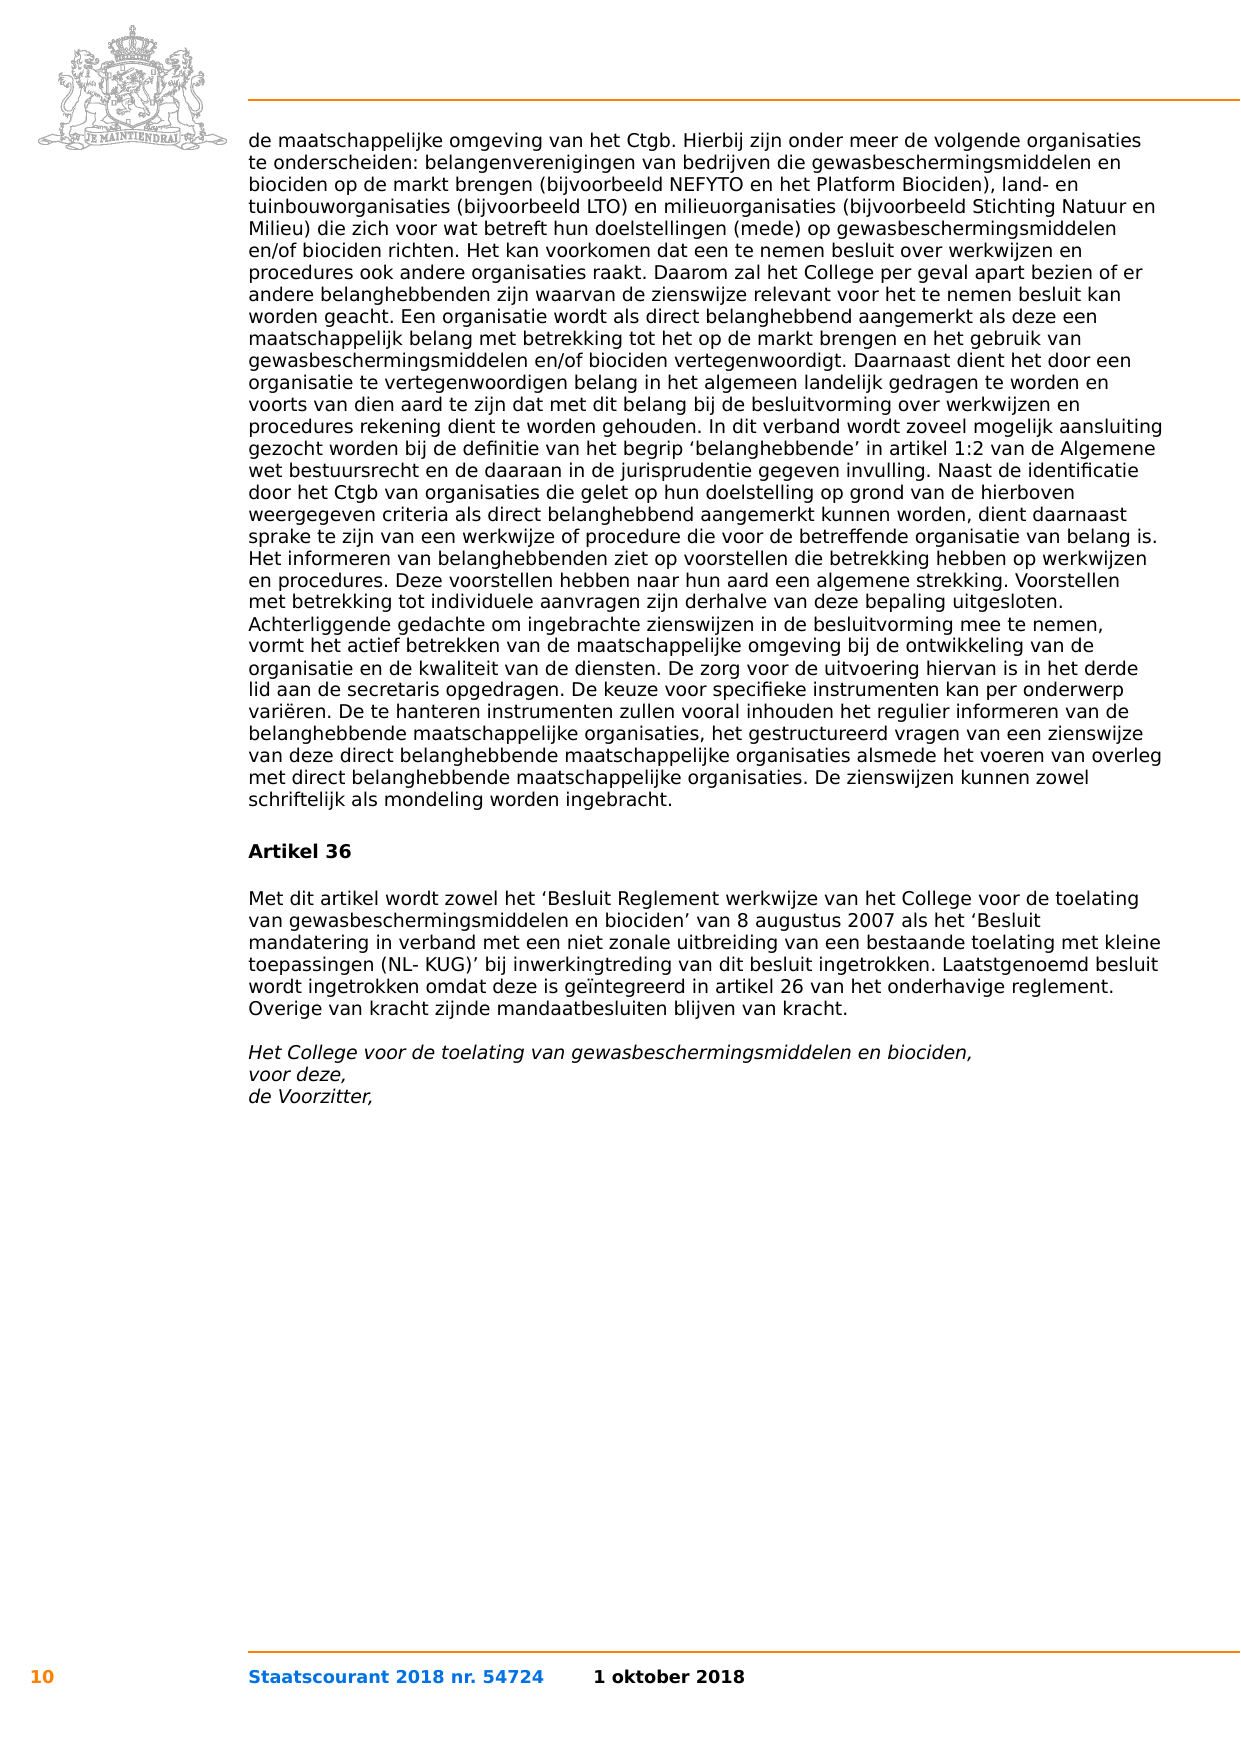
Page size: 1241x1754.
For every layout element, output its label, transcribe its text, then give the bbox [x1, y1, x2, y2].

text Het College voor de toelating van gewasbeschermingsmiddelen en biociden, voor deze, de Voorzitter, [248, 1042, 1163, 1108]
text Met dit artikel wordt zowel het ‘Besluit Reglement werkwijze van het College voor de toelating van gewasbeschermingsmiddelen en biociden’ van 8 augustus 2007 als het ‘Besluit mandatering in verband met een niet zonale uitbreiding van een bestaande toelating met kleine toepassingen (NL- KUG)’ bij inwerkingtreding van dit besluit ingetrokken. Laatstgenoemd besluit wordt ingetrokken omdat deze is geïntegreerd in artikel 26 van het onderhavige reglement. Overige van kracht zijnde mandaatbesluiten blijven van kracht. [248, 888, 1163, 1020]
text de maatschappelijke omgeving van het Ctgb. Hierbij zijn onder meer de volgende organisaties te onderscheiden: belangenverenigingen van bedrijven die gewasbeschermingsmiddelen en biociden op de markt brengen (bijvoorbeeld NEFYTO en het Platform Biociden), land- en tuinbouworganisaties (bijvoorbeeld LTO) en milieuorganisaties (bijvoorbeeld Stichting Natuur en Milieu) die zich voor wat betreft hun doelstellingen (mede) op gewasbeschermingsmiddelen en/of biociden richten. Het kan voorkomen dat een te nemen besluit over werkwijzen en procedures ook andere organisaties raakt. Daarom zal het College per geval apart bezien of er andere belanghebbenden zijn waarvan de zienswijze relevant voor het te nemen besluit kan worden geacht. Een organisatie wordt als direct belanghebbend aangemerkt als deze een maatschappelijk belang met betrekking tot het op de markt brengen en het gebruik van gewasbeschermingsmiddelen en/of biociden vertegenwoordigt. Daarnaast dient het door een organisatie te vertegenwoordigen belang in het algemeen landelijk gedragen te worden en voorts van dien aard te zijn dat met dit belang bij de besluitvorming over werkwijzen en procedures rekening dient te worden gehouden. In dit verband wordt zoveel mogelijk aansluiting gezocht worden bij de definitie van het begrip ‘belanghebbende’ in artikel 1:2 van de Algemene wet bestuursrecht en de daaraan in de jurisprudentie gegeven invulling. Naast de identificatie door het Ctgb van organisaties die gelet op hun doelstelling op grond van de hierboven weergegeven criteria als direct belanghebbend aangemerkt kunnen worden, dient daarnaast sprake te zijn van een werkwijze of procedure die voor de betreffende organisatie van belang is. Het informeren van belanghebbenden ziet op voorstellen die betrekking hebben op werkwijzen en procedures. Deze voorstellen hebben naar hun aard een algemene strekking. Voorstellen met betrekking tot individuele aanvragen zijn derhalve van deze bepaling uitgesloten. Achterliggende gedachte om ingebrachte zienswijzen in de besluitvorming mee te nemen, vormt het actief betrekken van de maatschappelijke omgeving bij de ontwikkeling van de organisatie en de kwaliteit van de diensten. De zorg voor de uitvoering hiervan is in het derde lid aan de secretaris opgedragen. De keuze voor specifieke instrumenten kan per onderwerp variëren. De te hanteren instrumenten zullen vooral inhouden het regulier informeren van de belanghebbende maatschappelijke organisaties, het gestructureerd vragen van een zienswijze van deze direct belanghebbende maatschappelijke organisaties alsmede het voeren van overleg met direct belanghebbende maatschappelijke organisaties. De zienswijzen kunnen zowel schriftelijk als mondeling worden ingebracht. [248, 130, 1163, 811]
subtitle Artikel 36 [248, 841, 1163, 863]
picture [38, 25, 227, 150]
